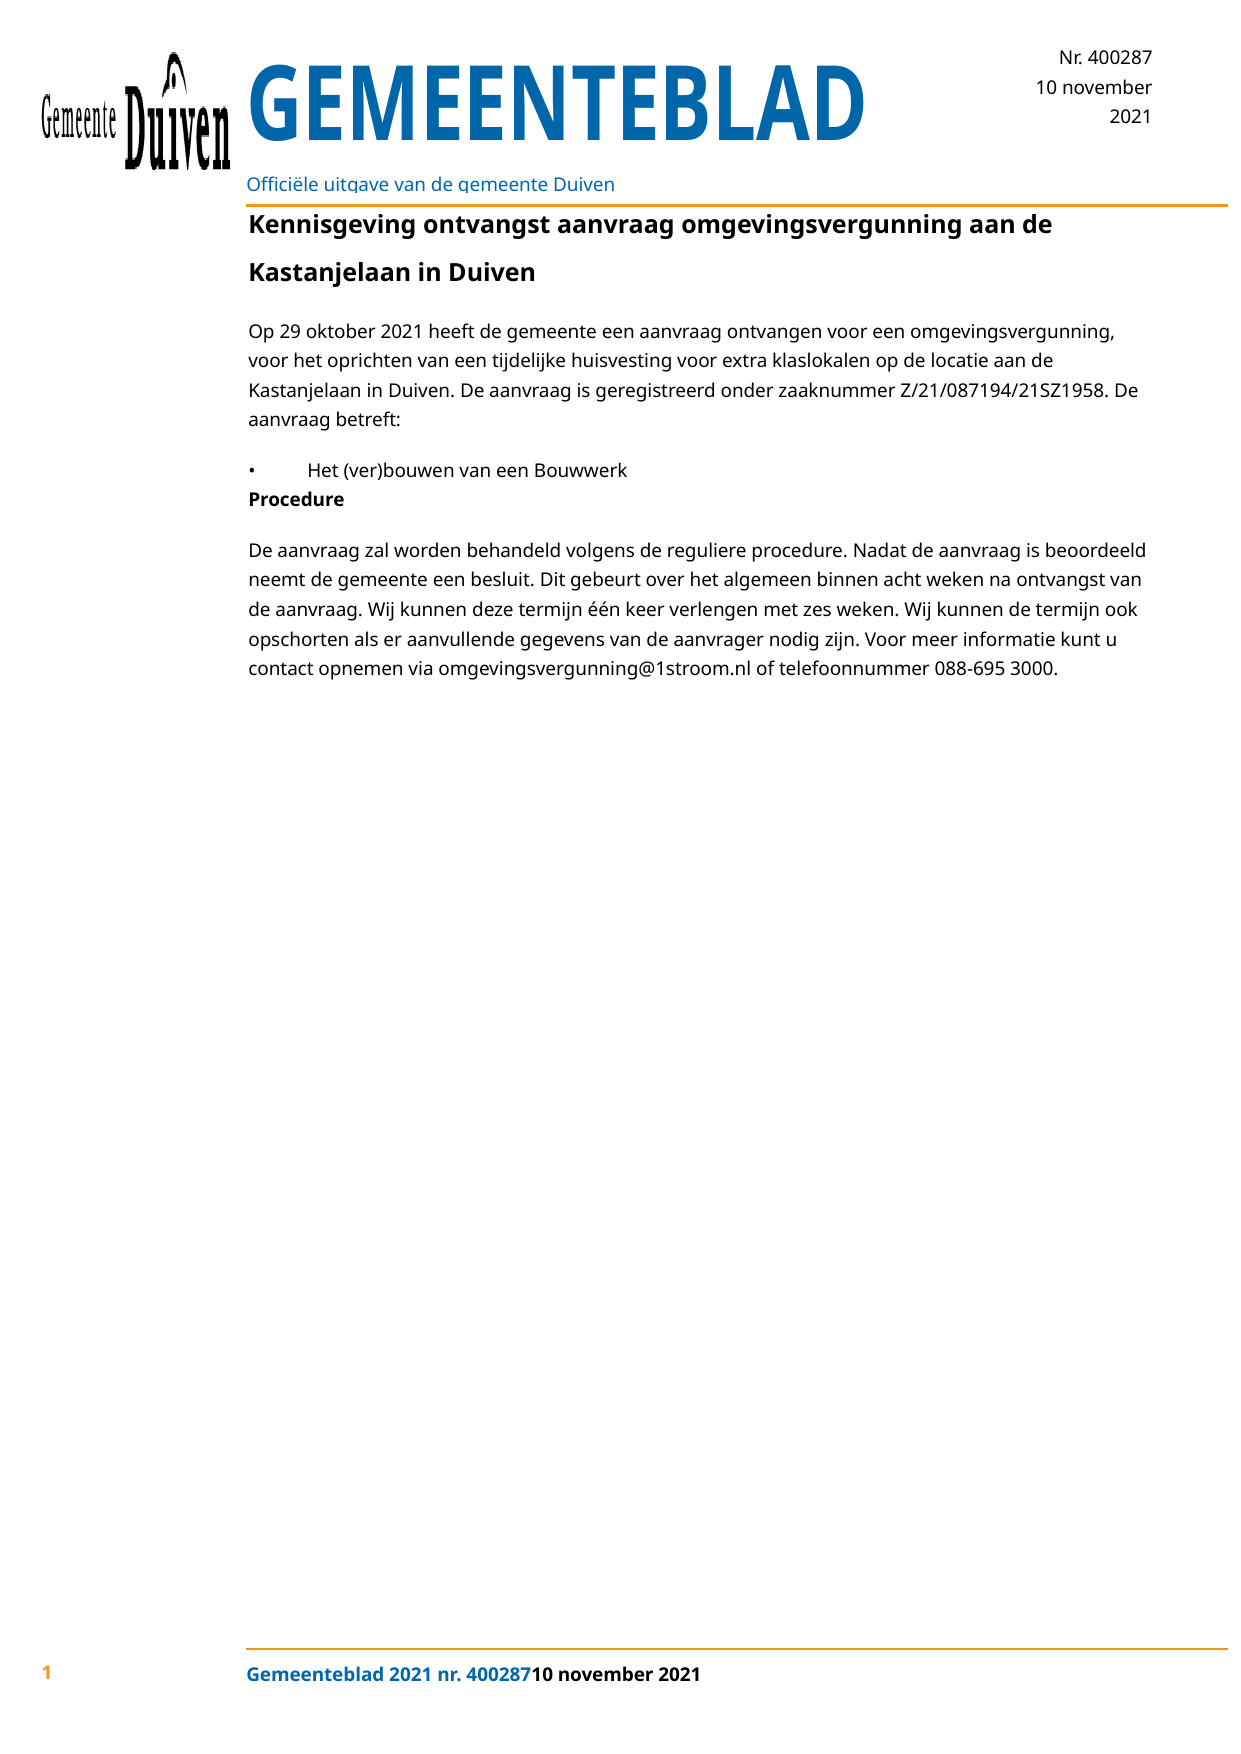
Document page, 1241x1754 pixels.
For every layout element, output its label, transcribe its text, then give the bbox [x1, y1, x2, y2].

text Procedure [248, 487, 1152, 512]
text Kennisgeving ontvangst aanvraag omgevingsvergunning aan de Kastanjelaan in Duiven [248, 207, 1152, 288]
list Het (ver)bouwen van een Bouwwerk [248, 457, 1152, 483]
text De aanvraag zal worden behandeld volgens de reguliere procedure. Nadat de aanvraag is beoordeeld neemt de gemeente een besluit. Dit gebeurt over het algemeen binnen acht weken na ontvangst van de aanvraag. Wij kunnen deze termijn één keer verlengen met zes weken. Wij kunnen de termijn ook opschorten als er aanvullende gegevens van de aanvrager nodig zijn. Voor meer informatie kunt u contact opnemen via omgevingsvergunning@1stroom.nl of telefoonnummer 088-695 3000. [248, 537, 1152, 681]
text Op 29 oktober 2021 heeft de gemeente een aanvraag ontvangen voor een omgevingsvergunning, voor het oprichten van een tijdelijke huisvesting voor extra klaslokalen op de locatie aan de Kastanjelaan in Duiven. De aanvraag is geregistreerd onder zaaknummer Z/21/087194/21SZ1958. De aanvraag betreft: [248, 318, 1152, 432]
picture [41, 47, 231, 172]
